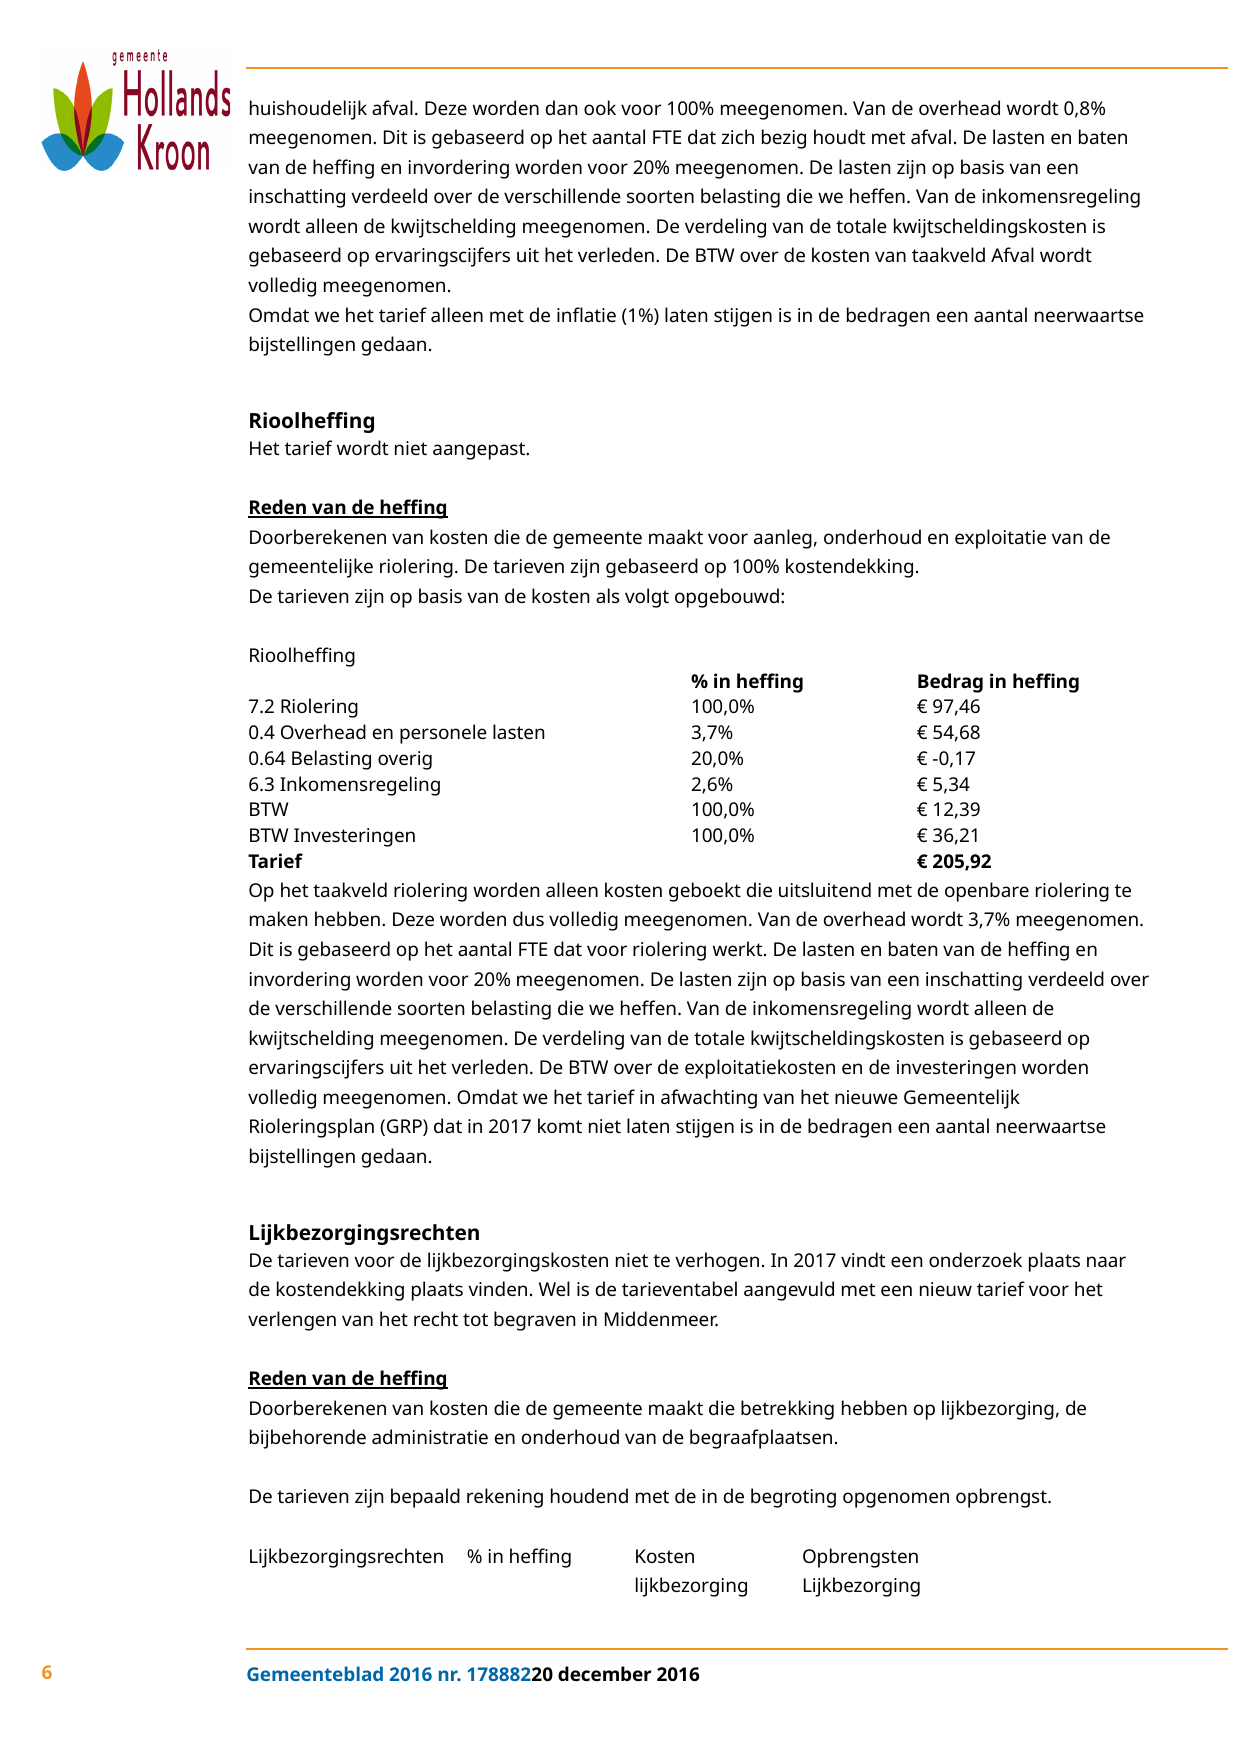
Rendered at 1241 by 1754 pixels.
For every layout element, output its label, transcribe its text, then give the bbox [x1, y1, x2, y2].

text Omdat we het tarief alleen met de inflatie (1%) laten stijgen is in de bedragen een aantal neerwaartse bijstellingen gedaan. [248, 302, 1152, 357]
table_cell 100,0% [691, 694, 917, 719]
text Doorberekenen van kosten die de gemeente maakt voor aanleg, onderhoud en exploitatie van de gemeentelijke riolering. De tarieven zijn gebaseerd op 100% kostendekking. [248, 524, 1152, 579]
table_cell BTW Investeringen [248, 823, 691, 848]
text Lijkbezorgingsrechten [248, 1218, 1152, 1247]
table_header Kosten lijkbezorging [634, 1543, 802, 1598]
table_cell 7.2 Riolering [248, 694, 691, 719]
table_cell 100,0% [691, 823, 917, 848]
table_cell € 12,39 [917, 797, 1152, 822]
table_header [917, 642, 1152, 668]
table_cell € 36,21 [917, 823, 1152, 848]
table_header Rioolheffing [248, 642, 691, 668]
table_cell [691, 848, 917, 874]
text De tarieven zijn bepaald rekening houdend met de in de begroting opgenomen opbrengst. [248, 1484, 1152, 1509]
table_cell 3,7% [691, 720, 917, 745]
text Op het taakveld riolering worden alleen kosten geboekt die uitsluitend met de openbare riolering te maken hebben. Deze worden dus volledig meegenomen. Van de overhead wordt 3,7% meegenomen. Dit is gebaseerd op het aantal FTE dat voor riolering werkt. De lasten en baten van de heffing en invordering worden voor 20% meegenomen. De lasten zijn op basis van een inschatting verdeeld over de verschillende soorten belasting die we heffen. Van de inkomensregeling wordt alleen de kwijtschelding meegenomen. De verdeling van de totale kwijtscheldingskosten is gebaseerd op ervaringscijfers uit het verleden. De BTW over de exploitatiekosten en de investeringen worden volledig meegenomen. Omdat we het tarief in afwachting van het nieuwe Gemeentelijk Rioleringsplan (GRP) dat in 2017 komt niet laten stijgen is in de bedragen een aantal neerwaartse bijstellingen gedaan. [248, 877, 1152, 1169]
table_cell BTW [248, 797, 691, 822]
text Het tarief wordt niet aangepast. [248, 435, 1152, 461]
table_cell € 97,46 [917, 694, 1152, 719]
table_cell € -0,17 [917, 745, 1152, 771]
table_cell € 54,68 [917, 720, 1152, 745]
picture [41, 47, 231, 172]
text Rioolheffing [248, 407, 1152, 435]
text De tarieven zijn op basis van de kosten als volgt opgebouwd: [248, 583, 1152, 609]
table_header % in heffing [467, 1543, 634, 1598]
table_cell 100,0% [691, 797, 917, 822]
table_header [691, 642, 917, 668]
table_cell 20,0% [691, 745, 917, 771]
table_header [984, 1543, 1152, 1598]
text Reden van de heffing [248, 494, 1152, 520]
table_cell € 5,34 [917, 771, 1152, 797]
table_cell 2,6% [691, 771, 917, 797]
text Doorberekenen van kosten die de gemeente maakt die betrekking hebben op lijkbezorging, de bijbehorende administratie en onderhoud van de begraafplaatsen. [248, 1395, 1152, 1450]
text De tarieven voor de lijkbezorgingskosten niet te verhogen. In 2017 vindt een onderzoek plaats naar de kostendekking plaats vinden. Wel is de tarieventabel aangevuld met een nieuw tarief voor het verlengen van het recht tot begraven in Middenmeer. [248, 1247, 1152, 1332]
table_cell 6.3 Inkomensregeling [248, 771, 691, 797]
table_header Lijkbezorgingsrechten [248, 1543, 467, 1598]
table_cell Tarief [248, 848, 691, 874]
table_cell [248, 668, 691, 694]
text Reden van de heffing [248, 1365, 1152, 1391]
table_header Opbrengsten Lijkbezorging [802, 1543, 984, 1598]
text huishoudelijk afval. Deze worden dan ook voor 100% meegenomen. Van de overhead wordt 0,8% meegenomen. Dit is gebaseerd op het aantal FTE dat zich bezig houdt met afval. De lasten en baten van de heffing en invordering worden voor 20% meegenomen. De lasten zijn op basis van een inschatting verdeeld over de verschillende soorten belasting die we heffen. Van de inkomensregeling wordt alleen de kwijtschelding meegenomen. De verdeling van de totale kwijtscheldingskosten is gebaseerd op ervaringscijfers uit het verleden. De BTW over de kosten van taakveld Afval wordt volledig meegenomen. [248, 95, 1152, 298]
table_cell 0.64 Belasting overig [248, 745, 691, 771]
table_cell Bedrag in heffing [917, 668, 1152, 694]
table_cell 0.4 Overhead en personele lasten [248, 720, 691, 745]
table_cell € 205,92 [917, 848, 1152, 874]
table_cell % in heffing [691, 668, 917, 694]
